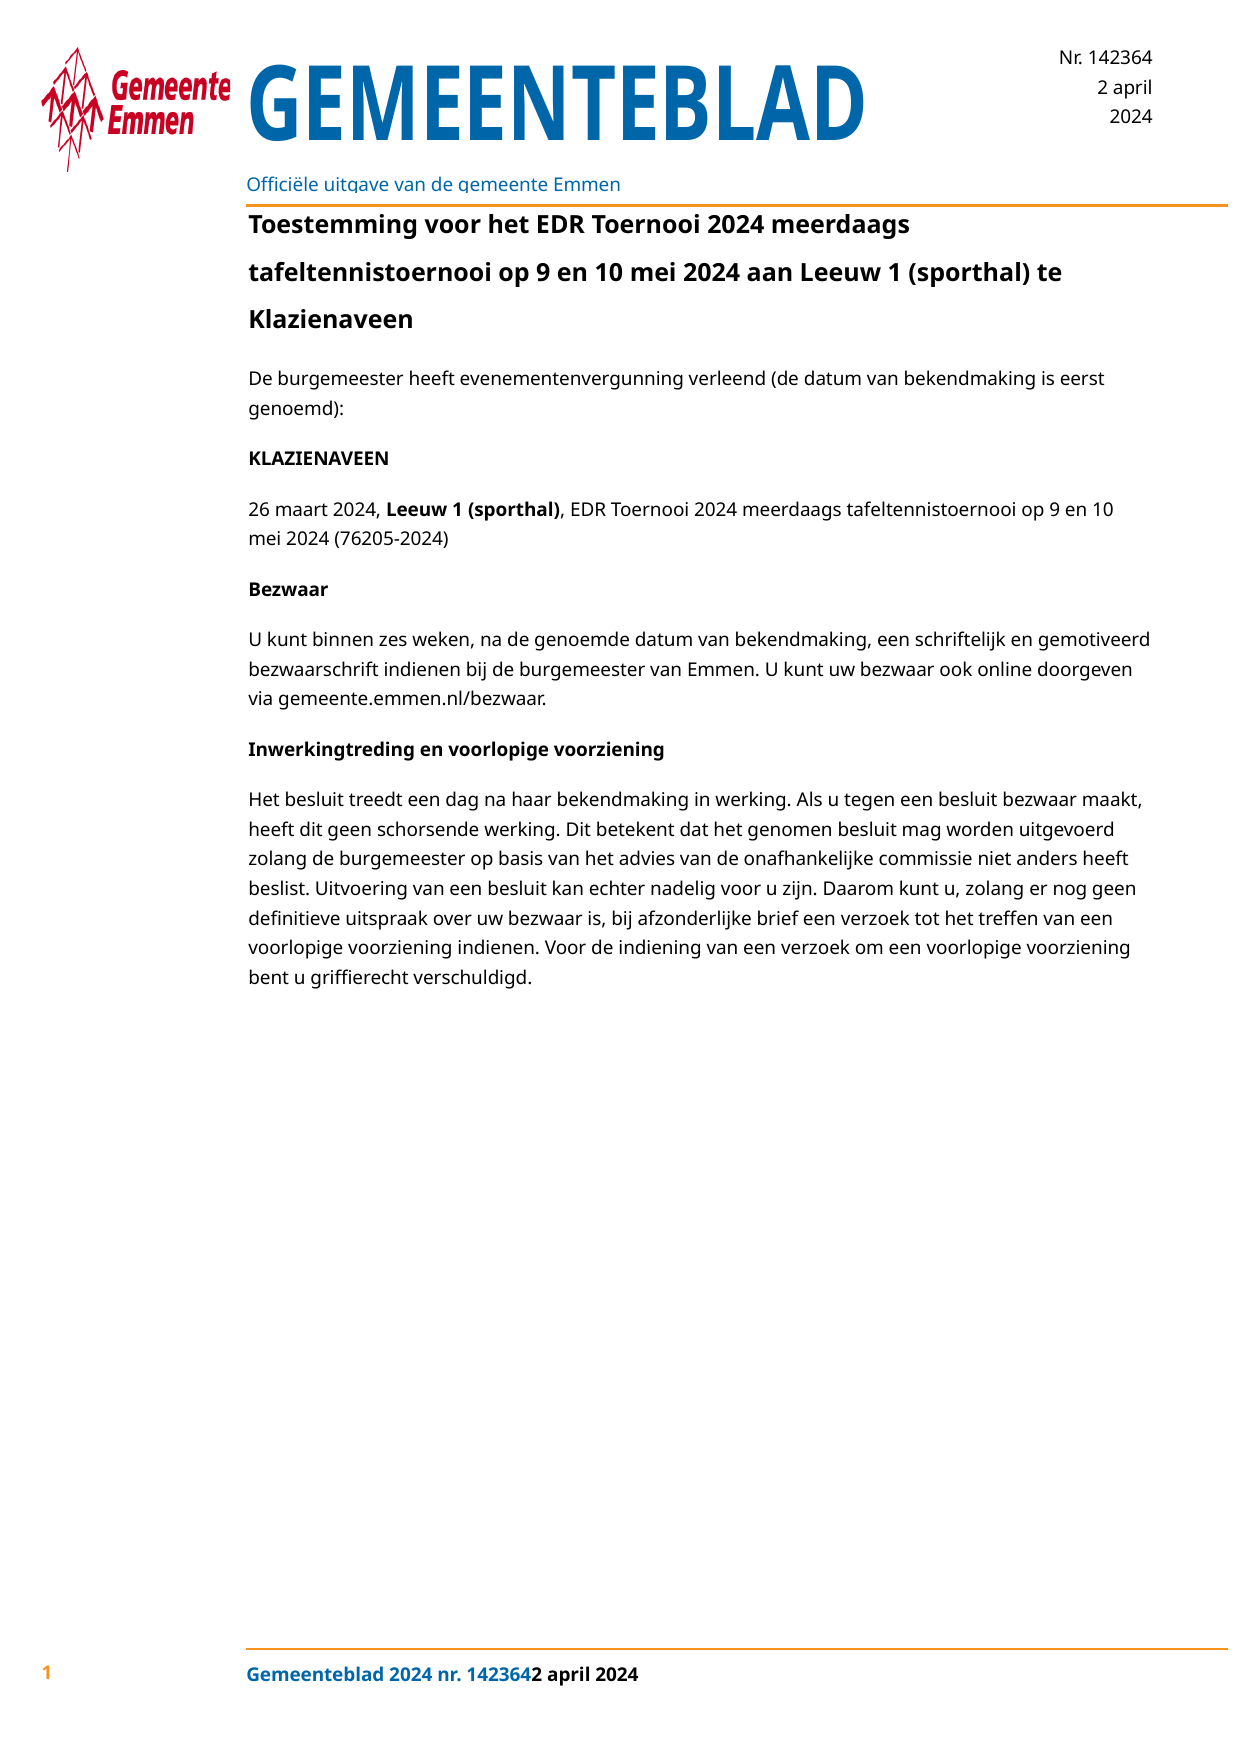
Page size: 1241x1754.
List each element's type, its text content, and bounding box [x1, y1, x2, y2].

text De burgemeester heeft evenementenvergunning verleend (de datum van bekendmaking is eerst genoemd): [248, 366, 1152, 421]
text Toestemming voor het EDR Toernooi 2024 meerdaags tafeltennistoernooi op 9 en 10 mei 2024 aan Leeuw 1 (sporthal) te Klazienaveen [248, 207, 1152, 336]
text KLAZIENAVEEN [248, 446, 1152, 471]
text Het besluit treedt een dag na haar bekendmaking in werking. Als u tegen een besluit bezwaar maakt, heeft dit geen schorsende werking. Dit betekent dat het genomen besluit mag worden uitgevoerd zolang de burgemeester op basis van het advies van de onafhankelijke commissie niet anders heeft beslist. Uitvoering van een besluit kan echter nadelig voor u zijn. Daarom kunt u, zolang er nog geen definitieve uitspraak over uw bezwaar is, bij afzonderlijke brief een verzoek tot het treffen van een voorlopige voorziening indienen. Voor de indiening van een verzoek om een voorlopige voorziening bent u griffierecht verschuldigd. [248, 786, 1152, 989]
text U kunt binnen zes weken, na de genoemde datum van bekendmaking, een schriftelijk en gemotiveerd bezwaarschrift indienen bij de burgemeester van Emmen. U kunt uw bezwaar ook online doorgeven via gemeente.emmen.nl/bezwaar. [248, 626, 1152, 711]
picture [41, 47, 231, 172]
text 26 maart 2024, Leeuw 1 (sporthal), EDR Toernooi 2024 meerdaags tafeltennistoernooi op 9 en 10 mei 2024 (76205-2024) [248, 496, 1152, 551]
text Inwerkingtreding en voorlopige voorziening [248, 736, 1152, 762]
text Bezwaar [248, 576, 1152, 602]
